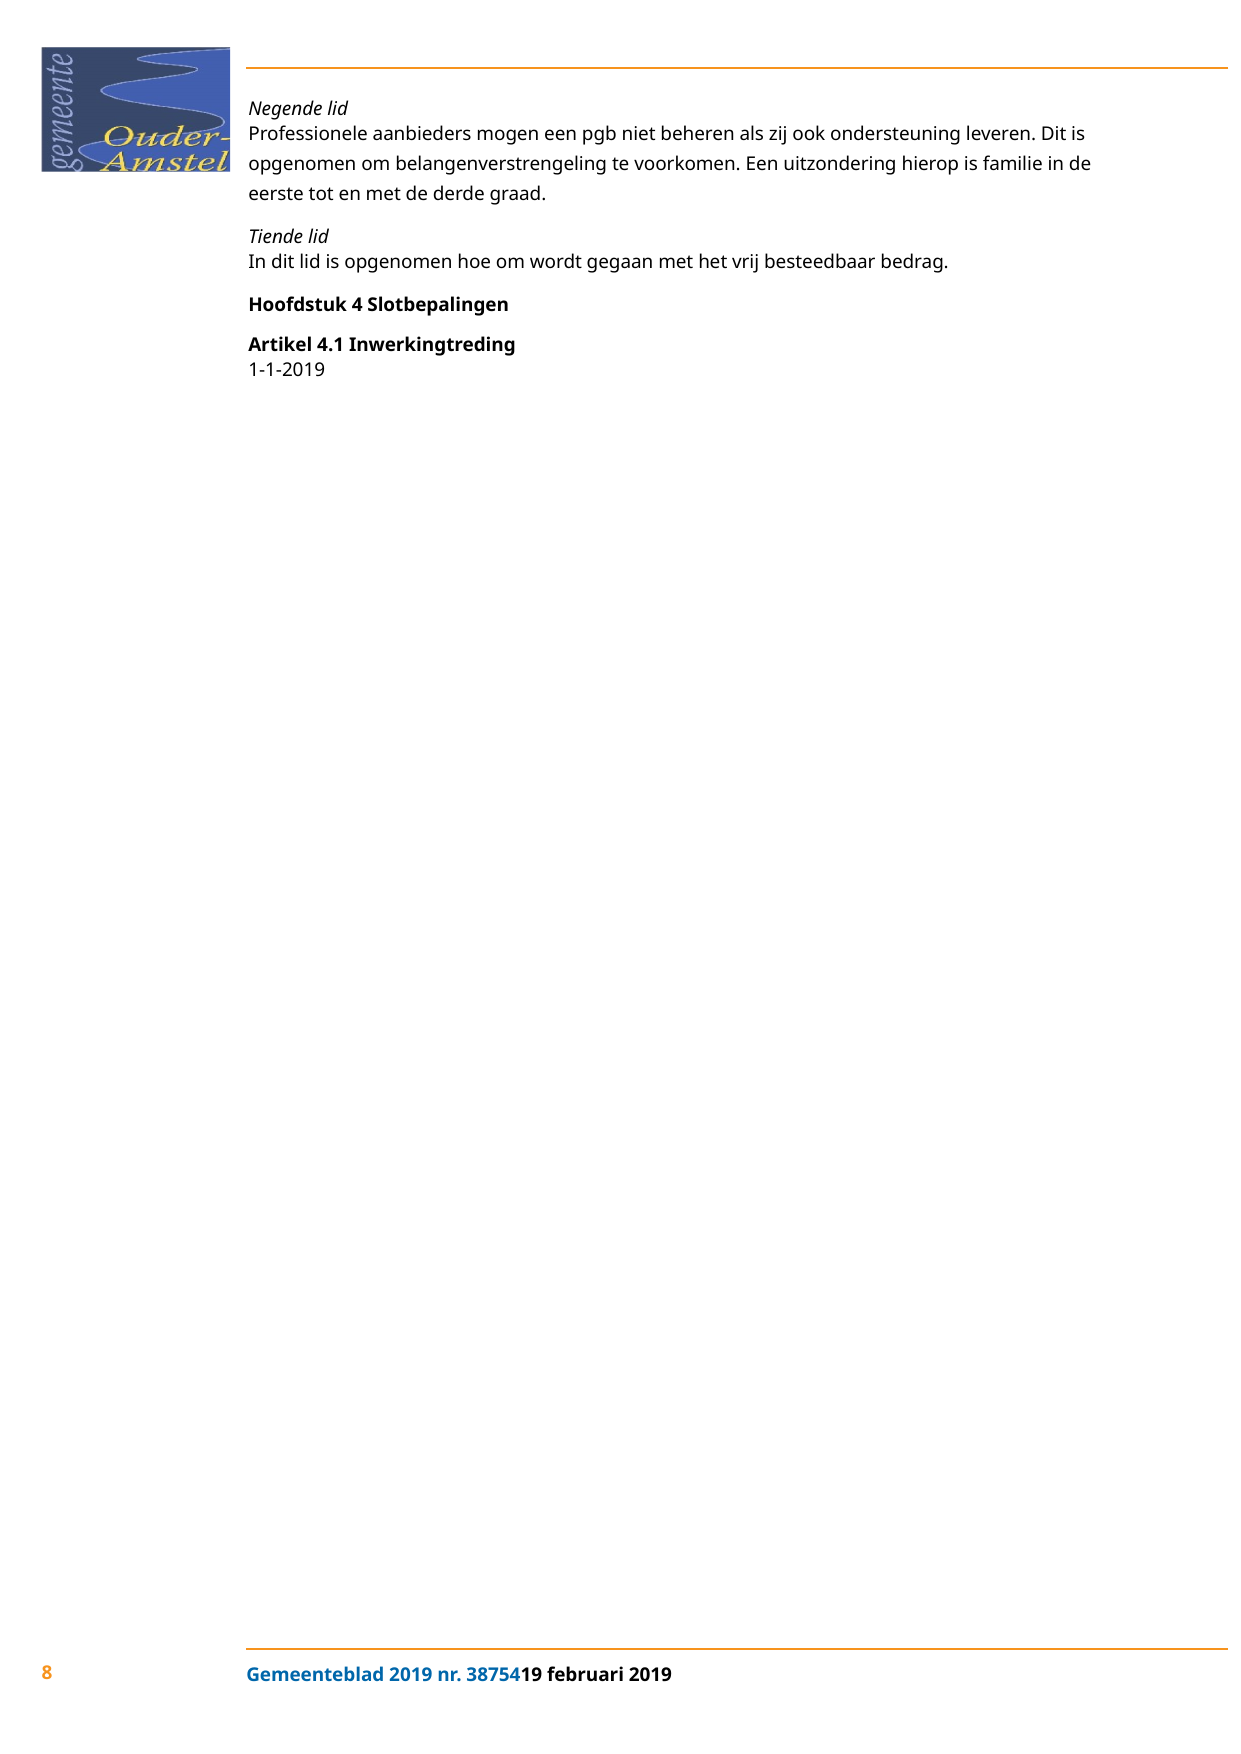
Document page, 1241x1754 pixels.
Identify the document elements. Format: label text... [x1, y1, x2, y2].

text Tiende lid [248, 223, 1152, 248]
picture [41, 47, 231, 172]
text Negende lid [248, 95, 1152, 121]
text Artikel 4.1 Inwerkingtreding [248, 331, 1152, 357]
text Hoofdstuk 4 Slotbepalingen [248, 292, 1152, 317]
text 1-1-2019 [248, 357, 1152, 382]
text Professionele aanbieders mogen een pgb niet beheren als zij ook ondersteuning leveren. Dit is opgenomen om belangenverstrengeling te voorkomen. Een uitzondering hierop is familie in de eerste tot en met de derde graad. [248, 121, 1152, 205]
text In dit lid is opgenomen hoe om wordt gegaan met het vrij besteedbaar bedrag. [248, 248, 1152, 274]
